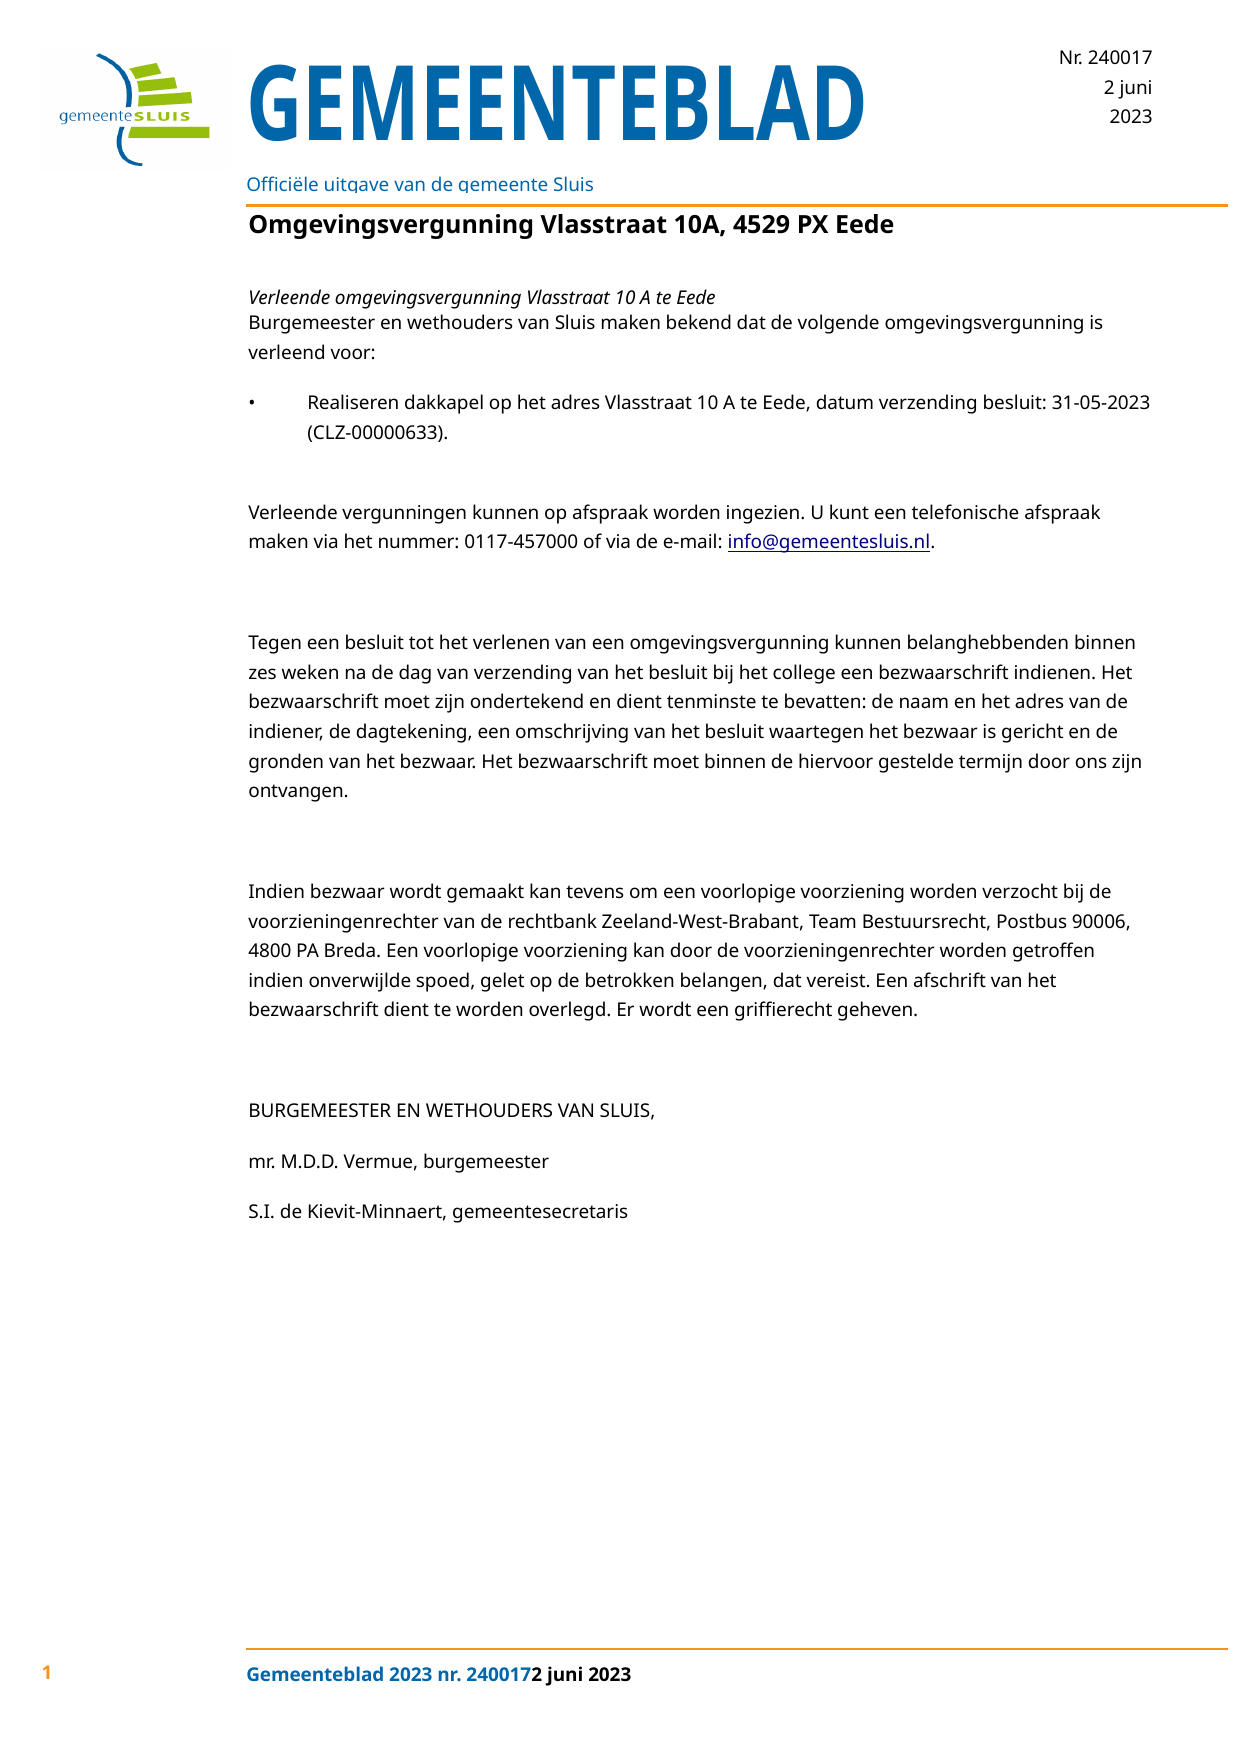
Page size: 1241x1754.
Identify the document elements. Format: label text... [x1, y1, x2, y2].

text Tegen een besluit tot het verlenen van een omgevingsvergunning kunnen belanghebbenden binnen zes weken na de dag van verzending van het besluit bij het college een bezwaarschrift indienen. Het bezwaarschrift moet zijn ondertekend en dient tenminste te bevatten: de naam en het adres van de indiener, de dagtekening, een omschrijving van het besluit waartegen het bezwaar is gericht en de gronden van het bezwaar. Het bezwaarschrift moet binnen de hiervoor gestelde termijn door ons zijn ontvangen. [248, 629, 1152, 803]
text Indien bezwaar wordt gemaakt kan tevens om een voorlopige voorziening worden verzocht bij de voorzieningenrechter van de rechtbank Zeeland-West-Brabant, Team Bestuursrecht, Postbus 90006, 4800 PA Breda. Een voorlopige voorziening kan door de voorzieningenrechter worden getroffen indien onverwijlde spoed, gelet op de betrokken belangen, dat vereist. Een afschrift van het bezwaarschrift dient te worden overlegd. Er wordt een griffierecht geheven. [248, 878, 1152, 1022]
list Realiseren dakkapel op het adres Vlasstraat 10 A te Eede, datum verzending besluit: 31-05-2023 (CLZ-00000633). [248, 389, 1152, 445]
text Verleende omgevingsvergunning Vlasstraat 10 A te Eede [248, 284, 1152, 309]
text Omgevingsvergunning Vlasstraat 10A, 4529 PX Eede [248, 207, 1152, 241]
text BURGEMEESTER EN WETHOUDERS VAN SLUIS, [248, 1097, 1152, 1123]
picture [41, 47, 231, 172]
text mr. M.D.D. Vermue, burgemeester [248, 1148, 1152, 1174]
text S.I. de Kievit-Minnaert, gemeentesecretaris [248, 1198, 1152, 1224]
text Verleende vergunningen kunnen op afspraak worden ingezien. U kunt een telefonische afspraak maken via het nummer: 0117-457000 of via de e-mail: info@gemeentesluis.nl. [248, 499, 1152, 554]
text Burgemeester en wethouders van Sluis maken bekend dat de volgende omgevingsvergunning is verleend voor: [248, 309, 1152, 365]
